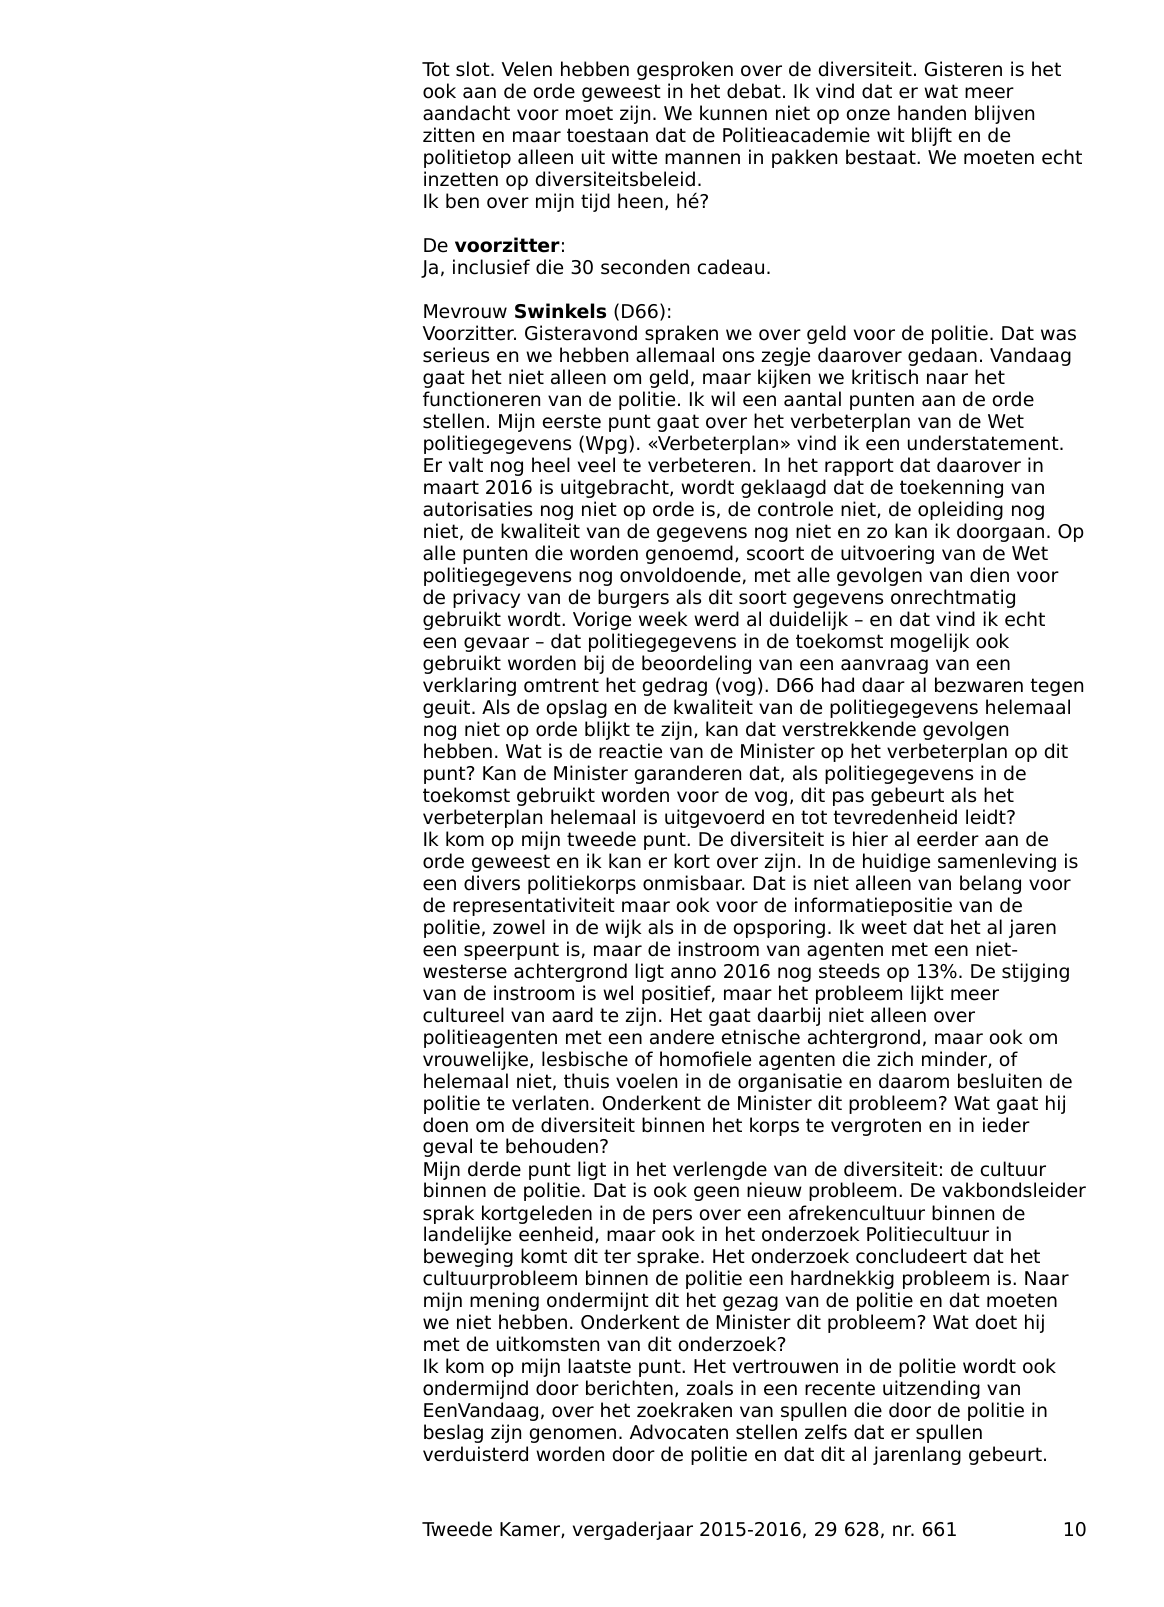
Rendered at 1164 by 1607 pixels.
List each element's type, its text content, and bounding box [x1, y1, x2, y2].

text Ik kom op mijn laatste punt. Het vertrouwen in de politie wordt ook ondermijnd door berichten, zoals in een recente uitzending van EenVandaag, over het zoekraken van spullen die door de politie in beslag zijn genomen. Advocaten stellen zelfs dat er spullen verduisterd worden door de politie en dat dit al jarenlang gebeurt. [422, 1356, 1087, 1466]
text Tot slot. Velen hebben gesproken over de diversiteit. Gisteren is het ook aan de orde geweest in het debat. Ik vind dat er wat meer aandacht voor moet zijn. We kunnen niet op onze handen blijven zitten en maar toestaan dat de Politieacademie wit blijft en de politietop alleen uit witte mannen in pakken bestaat. We moeten echt inzetten op diversiteitsbeleid. [422, 59, 1087, 191]
text Ja, inclusief die 30 seconden cadeau. [422, 257, 1087, 279]
text Ik kom op mijn tweede punt. De diversiteit is hier al eerder aan de orde geweest en ik kan er kort over zijn. In de huidige samenleving is een divers politiekorps onmisbaar. Dat is niet alleen van belang voor de representativiteit maar ook voor de informatiepositie van de politie, zowel in de wijk als in de opsporing. Ik weet dat het al jaren een speerpunt is, maar de instroom van agenten met een niet-westerse achtergrond ligt anno 2016 nog steeds op 13%. De stijging van de instroom is wel positief, maar het probleem lijkt meer cultureel van aard te zijn. Het gaat daarbij niet alleen over politieagenten met een andere etnische achtergrond, maar ook om vrouwelijke, lesbische of homofiele agenten die zich minder, of helemaal niet, thuis voelen in de organisatie en daarom besluiten de politie te verlaten. Onderkent de Minister dit probleem? Wat gaat hij doen om de diversiteit binnen het korps te vergroten en in ieder geval te behouden? [422, 829, 1087, 1158]
text Voorzitter. Gisteravond spraken we over geld voor de politie. Dat was serieus en we hebben allemaal ons zegje daarover gedaan. Vandaag gaat het niet alleen om geld, maar kijken we kritisch naar het functioneren van de politie. Ik wil een aantal punten aan de orde stellen. Mijn eerste punt gaat over het verbeterplan van de Wet politiegegevens (Wpg). «Verbeterplan» vind ik een understatement. Er valt nog heel veel te verbeteren. In het rapport dat daarover in maart 2016 is uitgebracht, wordt geklaagd dat de toekenning van autorisaties nog niet op orde is, de controle niet, de opleiding nog niet, de kwaliteit van de gegevens nog niet en zo kan ik doorgaan. Op alle punten die worden genoemd, scoort de uitvoering van de Wet politiegegevens nog onvoldoende, met alle gevolgen van dien voor de privacy van de burgers als dit soort gegevens onrechtmatig gebruikt wordt. Vorige week werd al duidelijk – en dat vind ik echt een gevaar – dat politiegegevens in de toekomst mogelijk ook gebruikt worden bij de beoordeling van een aanvraag van een verklaring omtrent het gedrag (vog). D66 had daar al bezwaren tegen geuit. Als de opslag en de kwaliteit van de politiegegevens helemaal nog niet op orde blijkt te zijn, kan dat verstrekkende gevolgen hebben. Wat is de reactie van de Minister op het verbeterplan op dit punt? Kan de Minister garanderen dat, als politiegegevens in de toekomst gebruikt worden voor de vog, dit pas gebeurt als het verbeterplan helemaal is uitgevoerd en tot tevredenheid leidt? [422, 323, 1087, 829]
text Ik ben over mijn tijd heen, hé? [422, 191, 1087, 213]
text Mijn derde punt ligt in het verlengde van de diversiteit: de cultuur binnen de politie. Dat is ook geen nieuw probleem. De vakbondsleider sprak kortgeleden in de pers over een afrekencultuur binnen de landelijke eenheid, maar ook in het onderzoek Politiecultuur in beweging komt dit ter sprake. Het onderzoek concludeert dat het cultuurprobleem binnen de politie een hardnekkig probleem is. Naar mijn mening ondermijnt dit het gezag van de politie en dat moeten we niet hebben. Onderkent de Minister dit probleem? Wat doet hij met de uitkomsten van dit onderzoek? [422, 1158, 1087, 1356]
text Mevrouw Swinkels (D66): [422, 301, 1087, 323]
text De voorzitter: [422, 235, 1087, 257]
